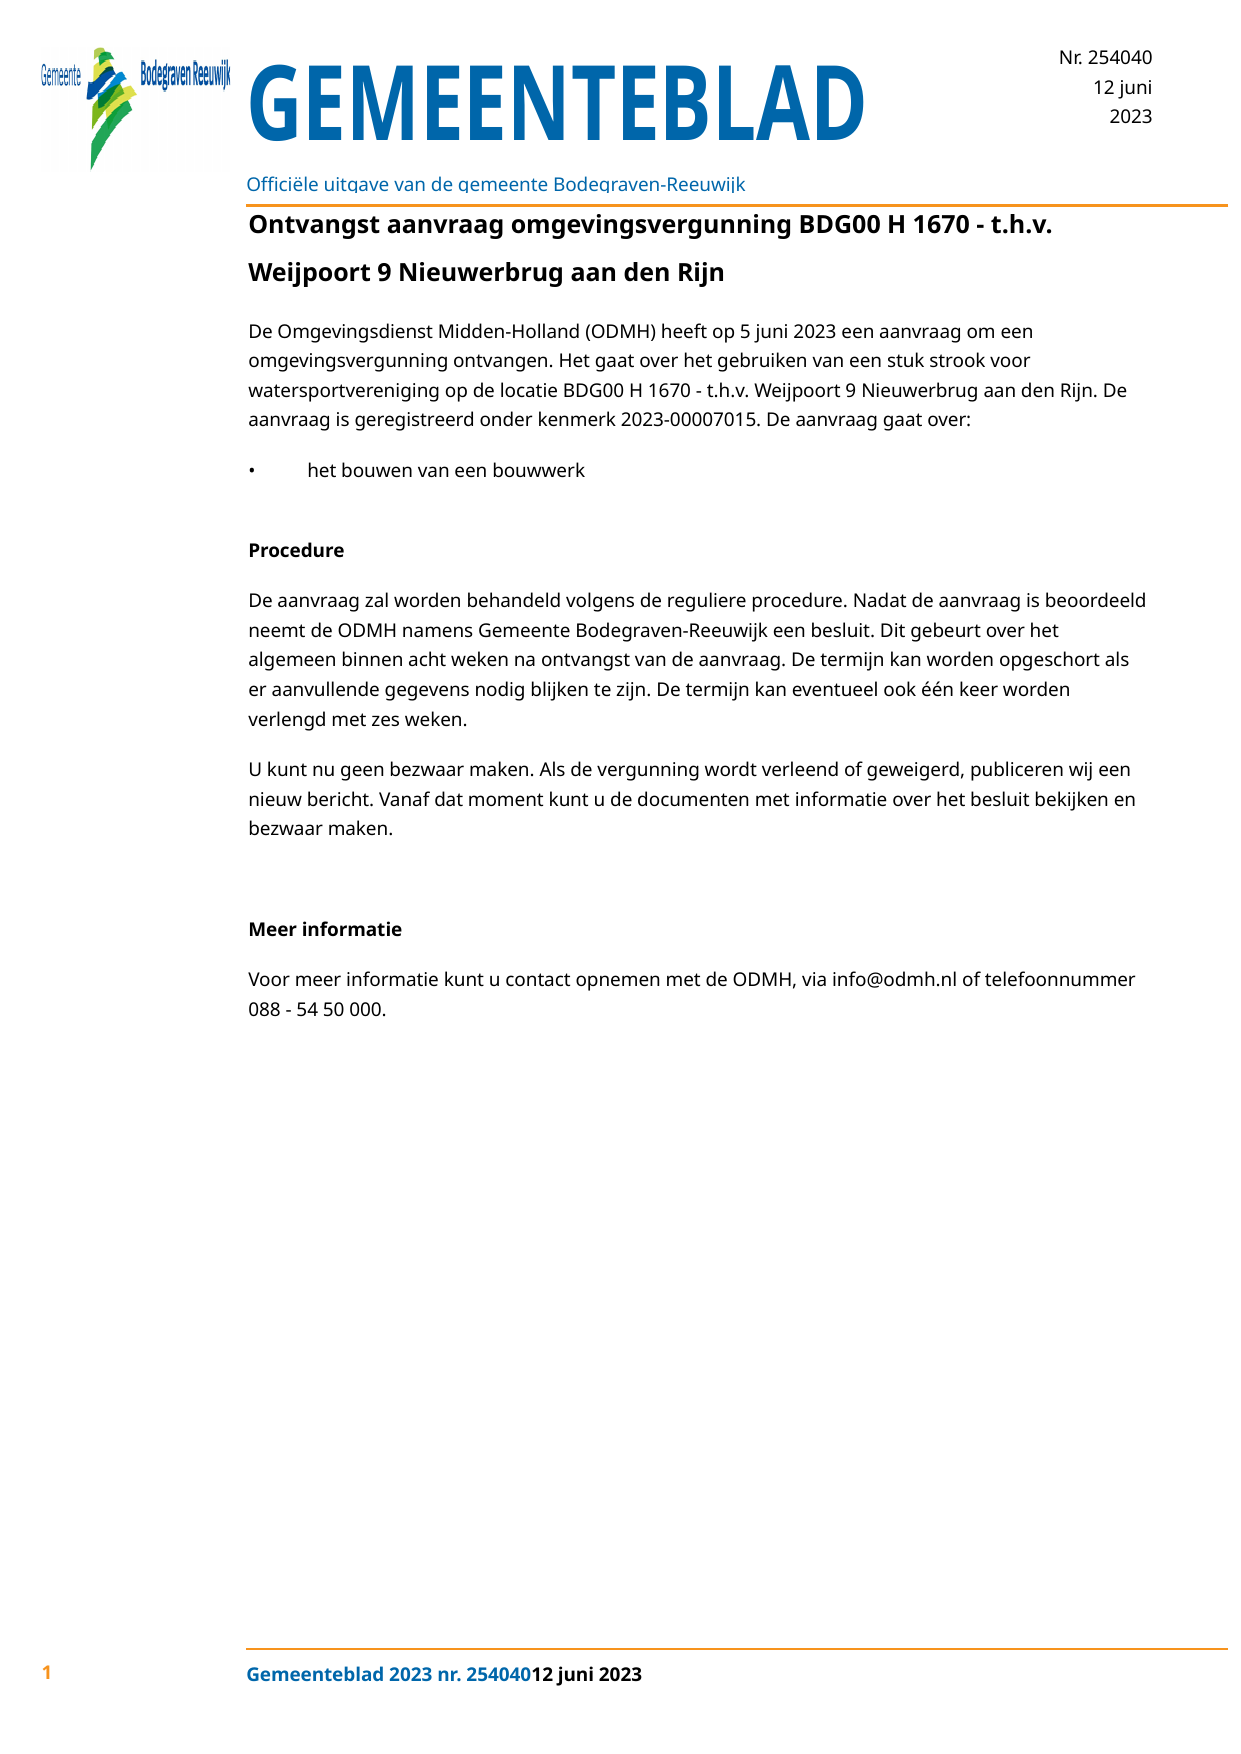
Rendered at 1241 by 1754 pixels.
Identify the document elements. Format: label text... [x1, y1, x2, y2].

text Meer informatie [248, 916, 1152, 942]
text Procedure [248, 537, 1152, 563]
text U kunt nu geen bezwaar maken. Als de vergunning wordt verleend of geweigerd, publiceren wij een nieuw bericht. Vanaf dat moment kunt u de documenten met informatie over het besluit bekijken en bezwaar maken. [248, 756, 1152, 841]
text Ontvangst aanvraag omgevingsvergunning BDG00 H 1670 - t.h.v. Weijpoort 9 Nieuwerbrug aan den Rijn [248, 207, 1152, 288]
picture [41, 47, 231, 172]
text De Omgevingsdienst Midden-Holland (ODMH) heeft op 5 juni 2023 een aanvraag om een omgevingsvergunning ontvangen. Het gaat over het gebruiken van een stuk strook voor watersportvereniging op de locatie BDG00 H 1670 - t.h.v. Weijpoort 9 Nieuwerbrug aan den Rijn. De aanvraag is geregistreerd onder kenmerk 2023-00007015. De aanvraag gaat over: [248, 318, 1152, 432]
list het bouwen van een bouwwerk [248, 457, 1152, 483]
text Voor meer informatie kunt u contact opnemen met de ODMH, via info@odmh.nl of telefoonnummer 088 - 54 50 000. [248, 967, 1152, 1022]
text De aanvraag zal worden behandeld volgens de reguliere procedure. Nadat de aanvraag is beoordeeld neemt de ODMH namens Gemeente Bodegraven-Reeuwijk een besluit. Dit gebeurt over het algemeen binnen acht weken na ontvangst van de aanvraag. De termijn kan worden opgeschort als er aanvullende gegevens nodig blijken te zijn. De termijn kan eventueel ook één keer worden verlengd met zes weken. [248, 587, 1152, 732]
